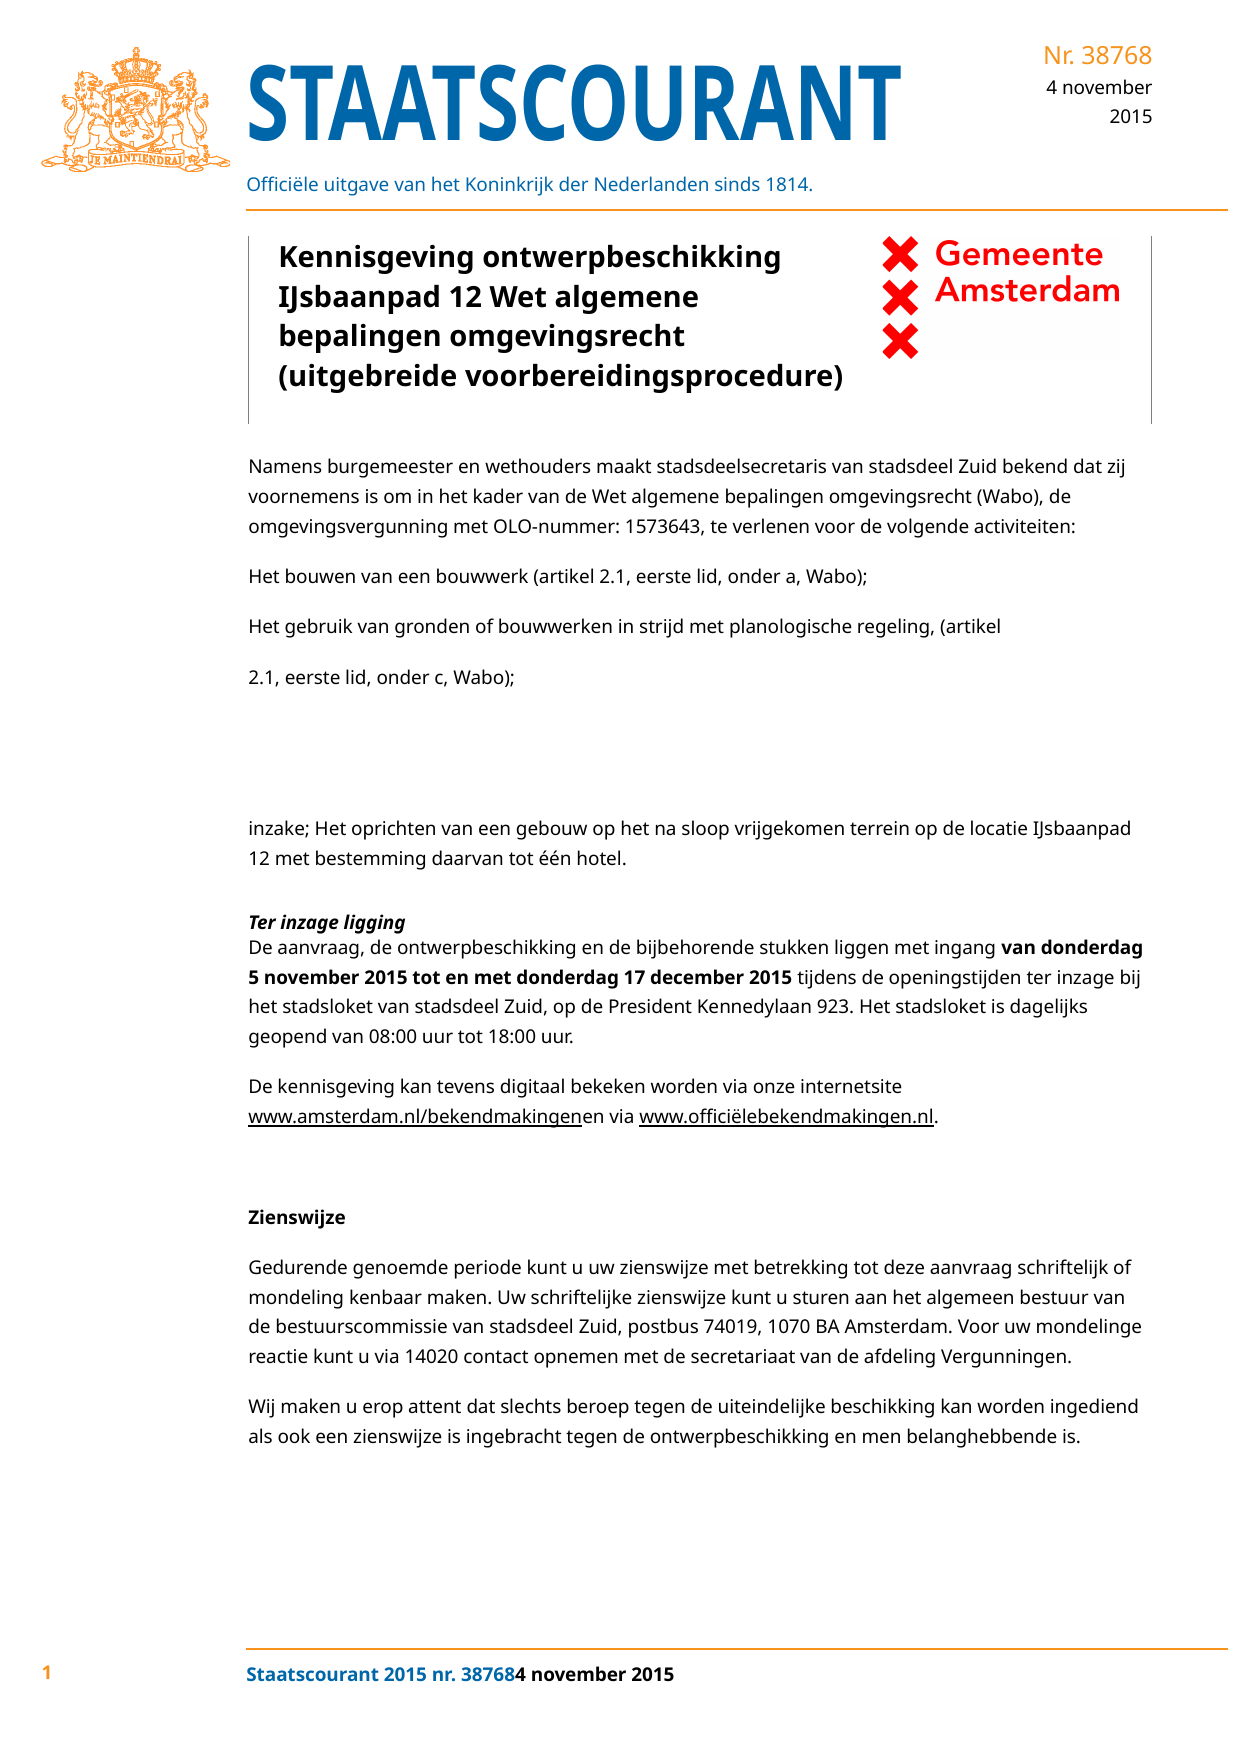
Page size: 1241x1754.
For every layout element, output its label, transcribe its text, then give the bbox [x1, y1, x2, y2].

table_header [850, 236, 1151, 424]
text De kennisgeving kan tevens digitaal bekeken worden via onze internetsite www.amsterdam.nl/bekendmakingenen via www.officiëlebekendmakingen.nl. [248, 1074, 1152, 1129]
text Het gebruik van gronden of bouwwerken in strijd met planologische regeling, (artikel [248, 614, 1152, 639]
text 2.1, eerste lid, onder c, Wabo); [248, 664, 1152, 690]
picture [882, 236, 1119, 359]
text Ter inzage ligging [248, 909, 1152, 934]
text Wij maken u erop attent dat slechts beroep tegen de uiteindelijke beschikking kan worden ingediend als ook een zienswijze is ingebracht tegen de ontwerpbeschikking en men belanghebbende is. [248, 1394, 1152, 1449]
text De aanvraag, de ontwerpbeschikking en de bijbehorende stukken liggen met ingang van donderdag 5 november 2015 tot en met donderdag 17 december 2015 tijdens de openingstijden ter inzage bij het stadsloket van stadsdeel Zuid, op de President Kennedylaan 923. Het stadsloket is dagelijks geopend van 08:00 uur tot 18:00 uur. [248, 934, 1152, 1049]
picture [41, 47, 231, 172]
text Gedurende genoemde periode kunt u uw zienswijze met betrekking tot deze aanvraag schriftelijk of mondeling kenbaar maken. Uw schriftelijke zienswijze kunt u sturen aan het algemeen bestuur van de bestuurscommissie van stadsdeel Zuid, postbus 74019, 1070 BA Amsterdam. Voor uw mondelinge reactie kunt u via 14020 contact opnemen met de secretariaat van de afdeling Vergunningen. [248, 1254, 1152, 1369]
text Namens burgemeester en wethouders maakt stadsdeelsecretaris van stadsdeel Zuid bekend dat zij voornemens is om in het kader van de Wet algemene bepalingen omgevingsrecht (Wabo), de omgevingsvergunning met OLO-nummer: 1573643, te verlenen voor de volgende activiteiten: [248, 454, 1152, 538]
table_header Kennisgeving ontwerpbeschikking IJsbaanpad 12 Wet algemene bepalingen omgevingsrecht (uitgebreide voorbereidingsprocedure) [249, 236, 850, 424]
text Zienswijze [248, 1204, 1152, 1230]
text inzake; Het oprichten van een gebouw op het na sloop vrijgekomen terrein op de locatie IJsbaanpad 12 met bestemming daarvan tot één hotel. [248, 815, 1152, 871]
text Het bouwen van een bouwwerk (artikel 2.1, eerste lid, onder a, Wabo); [248, 563, 1152, 589]
